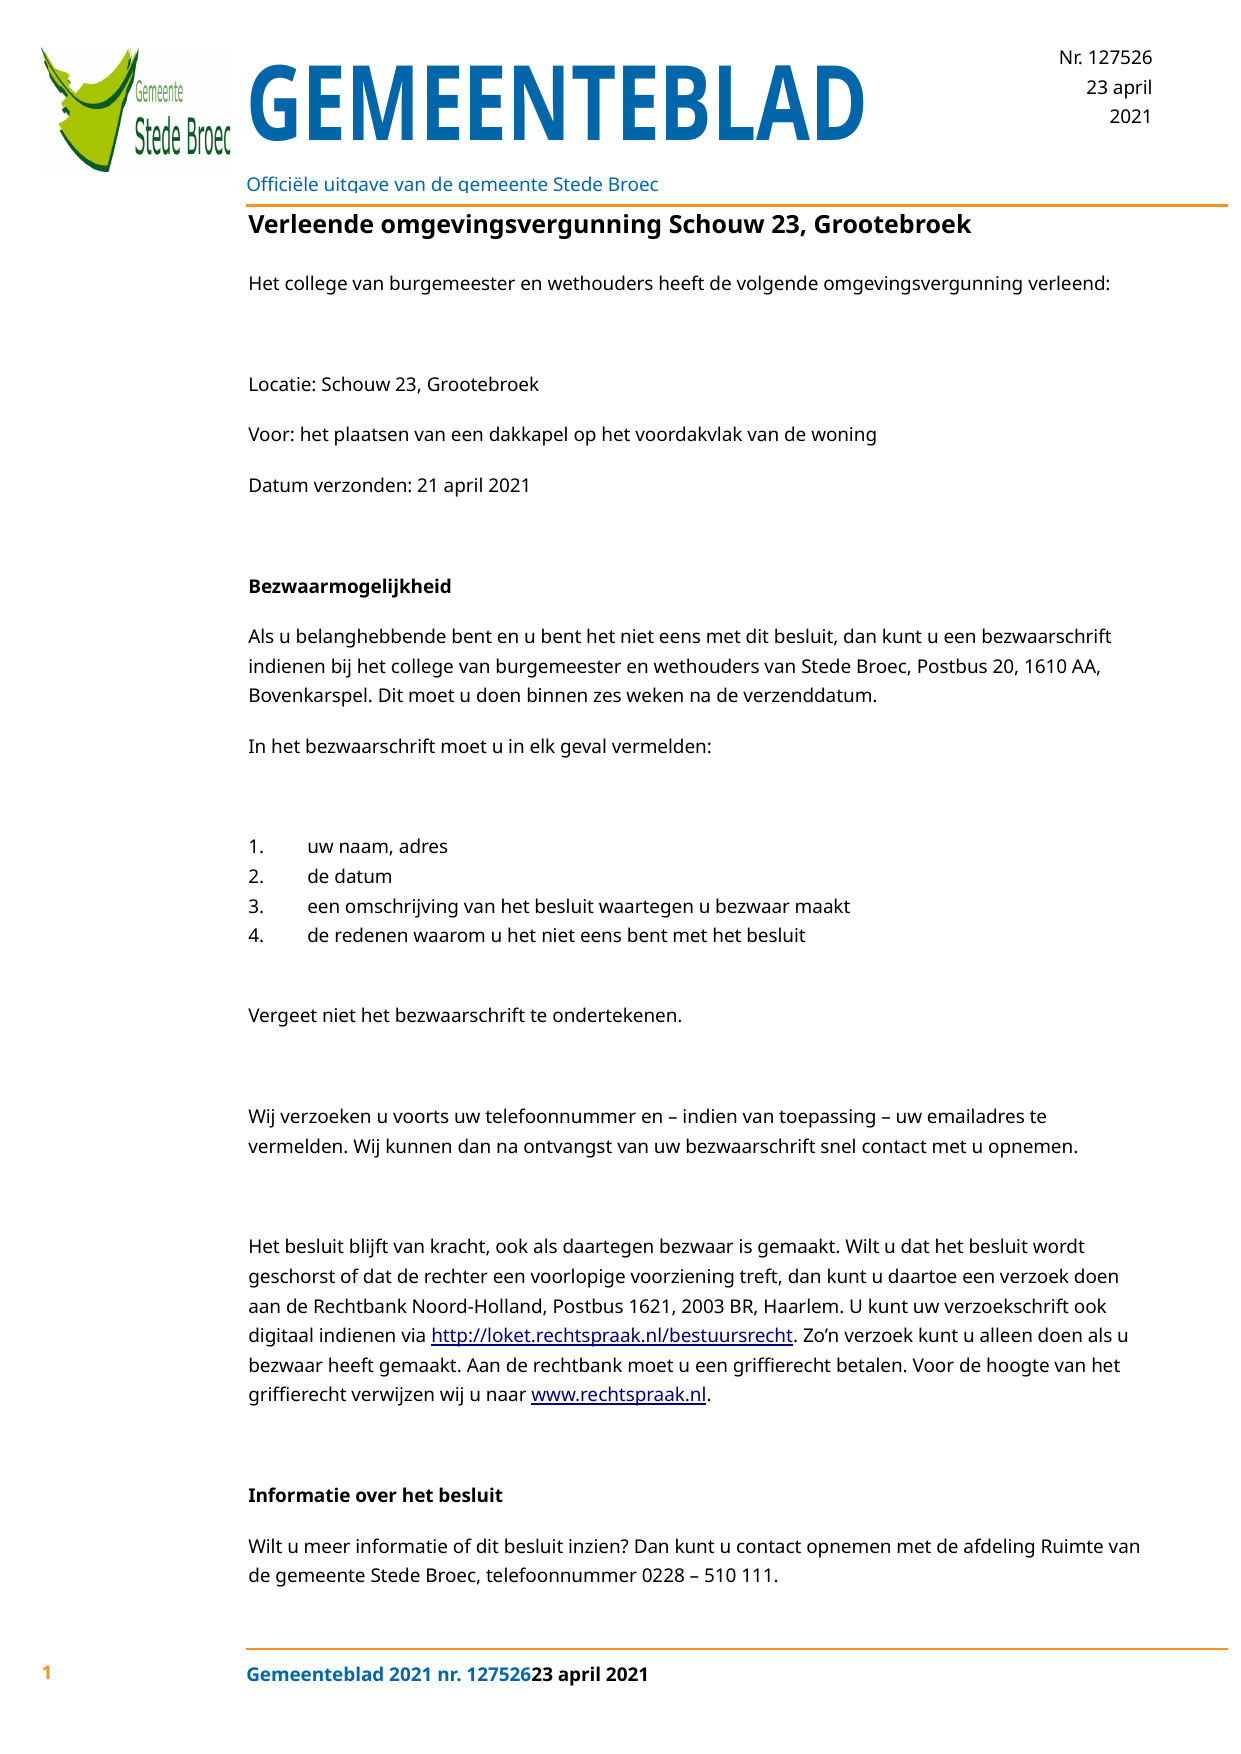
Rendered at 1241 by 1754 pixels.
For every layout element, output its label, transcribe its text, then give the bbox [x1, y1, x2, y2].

text Informatie over het besluit [248, 1482, 1152, 1508]
text Het college van burgemeester en wethouders heeft de volgende omgevingsvergunning verleend: [248, 270, 1152, 296]
text Bezwaarmogelijkheid [248, 573, 1152, 598]
text Als u belanghebbende bent en u bent het niet eens met dit besluit, dan kunt u een bezwaarschrift indienen bij het college van burgemeester en wethouders van Stede Broec, Postbus 20, 1610 AA, Bovenkarspel. Dit moet u doen binnen zes weken na de verzenddatum. [248, 623, 1152, 708]
text Het besluit blijft van kracht, ook als daartegen bezwaar is gemaakt. Wilt u dat het besluit wordt geschorst of dat de rechter een voorlopige voorziening treft, dan kunt u daartoe een verzoek doen aan de Rechtbank Noord-Holland, Postbus 1621, 2003 BR, Haarlem. U kunt uw verzoekschrift ook digitaal indienen via http://loket.rechtspraak.nl/bestuursrecht. Zo’n verzoek kunt u alleen doen als u bezwaar heeft gemaakt. Aan de rechtbank moet u een griffierecht betalen. Voor de hoogte van het griffierecht verwijzen wij u naar www.rechtspraak.nl. [248, 1234, 1152, 1407]
text Datum verzonden: 21 april 2021 [248, 472, 1152, 498]
list een omschrijving van het besluit waartegen u bezwaar maakt [248, 893, 1152, 918]
list de redenen waarom u het niet eens bent met het besluit [248, 922, 1152, 948]
text Voor: het plaatsen van een dakkapel op het voordakvlak van de woning [248, 422, 1152, 447]
list uw naam, adres [248, 834, 1152, 859]
text In het bezwaarschrift moet u in elk geval vermelden: [248, 733, 1152, 758]
text Vergeet niet het bezwaarschrift te ondertekenen. [248, 1002, 1152, 1028]
list de datum [248, 863, 1152, 889]
text Wilt u meer informatie of dit besluit inzien? Dan kunt u contact opnemen met de afdeling Ruimte van de gemeente Stede Broec, telefoonnummer 0228 – 510 111. [248, 1533, 1152, 1588]
text Wij verzoeken u voorts uw telefoonnummer en – indien van toepassing – uw emailadres te vermelden. Wij kunnen dan na ontvangst van uw bezwaarschrift snel contact met u opnemen. [248, 1103, 1152, 1158]
picture [41, 47, 231, 172]
text Locatie: Schouw 23, Grootebroek [248, 371, 1152, 397]
text Verleende omgevingsvergunning Schouw 23, Grootebroek [248, 207, 1152, 241]
